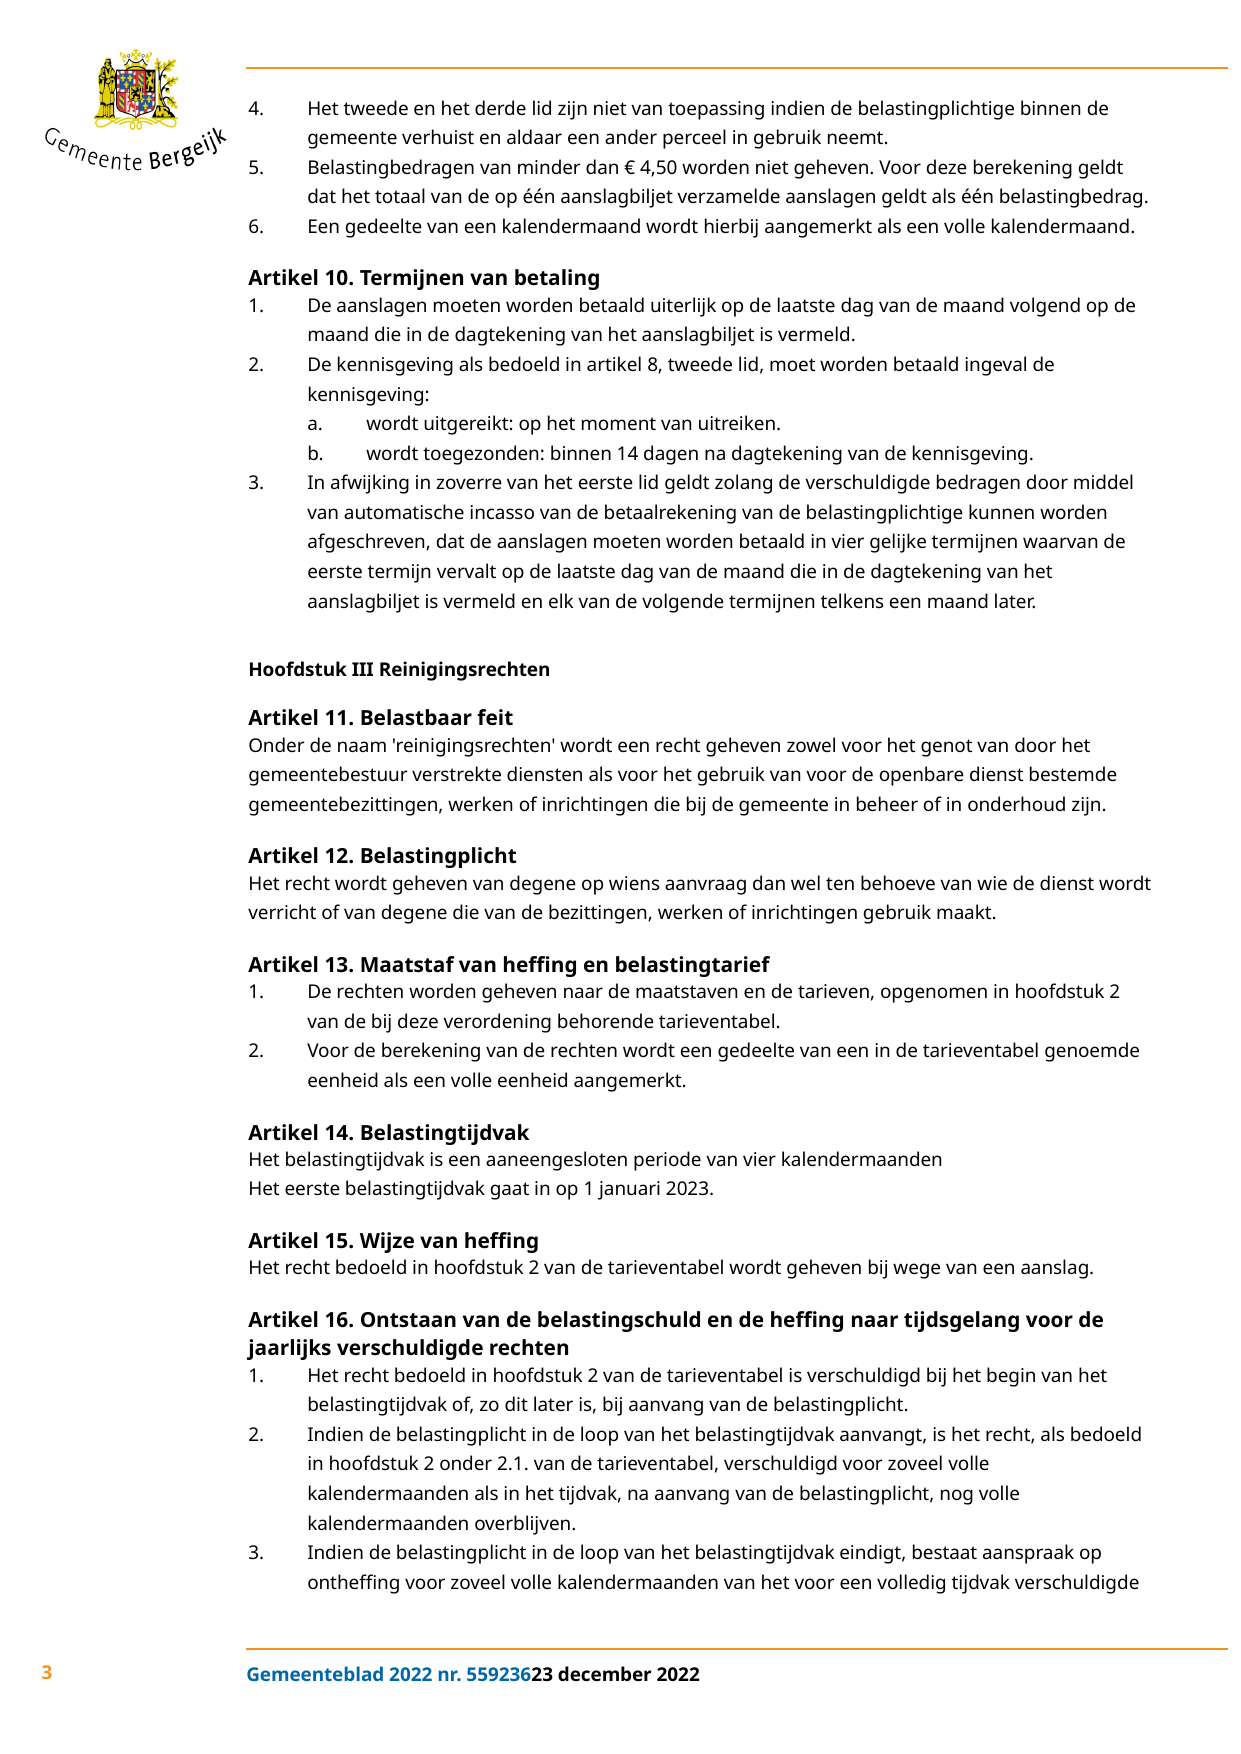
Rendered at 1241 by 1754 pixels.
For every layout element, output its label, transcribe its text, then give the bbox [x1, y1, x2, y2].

list wordt toegezonden: binnen 14 dagen na dagtekening van de kennisgeving. [307, 440, 1152, 466]
list Voor de berekening van de rechten wordt een gedeelte van een in de tarieventabel genoemde eenheid als een volle eenheid aangemerkt. [248, 1038, 1152, 1093]
text Artikel 16. Ontstaan van de belastingschuld en de heffing naar tijdsgelang voor de jaarlijks verschuldigde rechten [248, 1305, 1152, 1362]
text Hoofdstuk III Reinigingsrechten [248, 654, 1152, 683]
list Indien de belastingplicht in de loop van het belastingtijdvak aanvangt, is het recht, als bedoeld in hoofdstuk 2 onder 2.1. van de tarieventabel, verschuldigd voor zoveel volle kalendermaanden als in het tijdvak, na aanvang van de belastingplicht, nog volle kalendermaanden overblijven. [248, 1421, 1152, 1535]
text Het recht wordt geheven van degene op wiens aanvraag dan wel ten behoeve van wie de dienst wordt verricht of van degene die van de bezittingen, werken of inrichtingen gebruik maakt. [248, 870, 1152, 925]
list Een gedeelte van een kalendermaand wordt hierbij aangemerkt als een volle kalendermaand. [248, 213, 1152, 239]
text Artikel 10. Termijnen van betaling [248, 263, 1152, 292]
list De kennisgeving als bedoeld in artikel 8, tweede lid, moet worden betaald ingeval de kennisgeving: [248, 351, 1152, 406]
text Artikel 15. Wijze van heffing [248, 1226, 1152, 1254]
text Het recht bedoeld in hoofdstuk 2 van de tarieventabel wordt geheven bij wege van een aanslag. [248, 1254, 1152, 1280]
text Het belastingtijdvak is een aaneengesloten periode van vier kalendermaanden [248, 1146, 1152, 1172]
list De aanslagen moeten worden betaald uiterlijk op de laatste dag van de maand volgend op de maand die in de dagtekening van het aanslag­biljet is vermeld. [248, 292, 1152, 347]
text Artikel 14. Belastingtijdvak [248, 1118, 1152, 1146]
list Het tweede en het derde lid zijn niet van toepassing indien de belastingplichtige binnen de gemeente verhuist en aldaar een ander perceel in gebruik neemt. [248, 95, 1152, 150]
list Het recht bedoeld in hoofdstuk 2 van de tarieventabel is verschuldigd bij het begin van het belastingtijdvak of, zo dit later is, bij aanvang van de belastingplicht. [248, 1362, 1152, 1417]
list Belastingbedragen van minder dan € 4,50 worden niet geheven. Voor deze berekening geldt dat het totaal van de op één aanslagbiljet verzamelde aanslagen geldt als één belastingbedrag. [248, 154, 1152, 209]
picture [41, 47, 231, 172]
text Het eerste belastingtijdvak gaat in op 1 januari 2023. [248, 1176, 1152, 1201]
list Indien de belastingplicht in de loop van het belastingtijdvak eindigt, bestaat aanspraak op ontheffing voor zoveel volle kalendermaanden van het voor een volledig tijdvak verschuldigde [248, 1539, 1152, 1594]
text Artikel 12. Belastingplicht [248, 842, 1152, 870]
list wordt uitgereikt: op het moment van uitreiken. [307, 410, 1152, 436]
list In afwijking in zoverre van het eerste lid geldt zolang de verschuldig­de bedragen door middel van automatische incasso van de betaalrekening van de belastingplichtige kunnen worden afge­schreven, dat de aanslagen moeten worden betaald in vier gelijke termijnen waarvan de eerste termijn vervalt op de laatste dag van de maand die in de dagtekening van het aanslagbiljet is vermeld en elk van de volgende termijnen telkens een maand later. [248, 469, 1152, 613]
text Artikel 11. Belastbaar feit [248, 703, 1152, 732]
text Onder de naam 'reinigingsrechten' wordt een recht geheven zowel voor het genot van door het gemeentebestuur verstrekte diensten als voor het gebruik van voor de openbare dienst bestemde gemeentebe­zittin­gen, werken of inrichtingen die bij de gemeente in beheer of in onderhoud zijn. [248, 732, 1152, 817]
list De rechten worden geheven naar de maatstaven en de tarieven, opgenomen in hoofdstuk 2 van de bij deze verordening behorende tarieventabel. [248, 978, 1152, 1034]
text Artikel 13. Maatstaf van heffing en belastingtarief [248, 950, 1152, 978]
